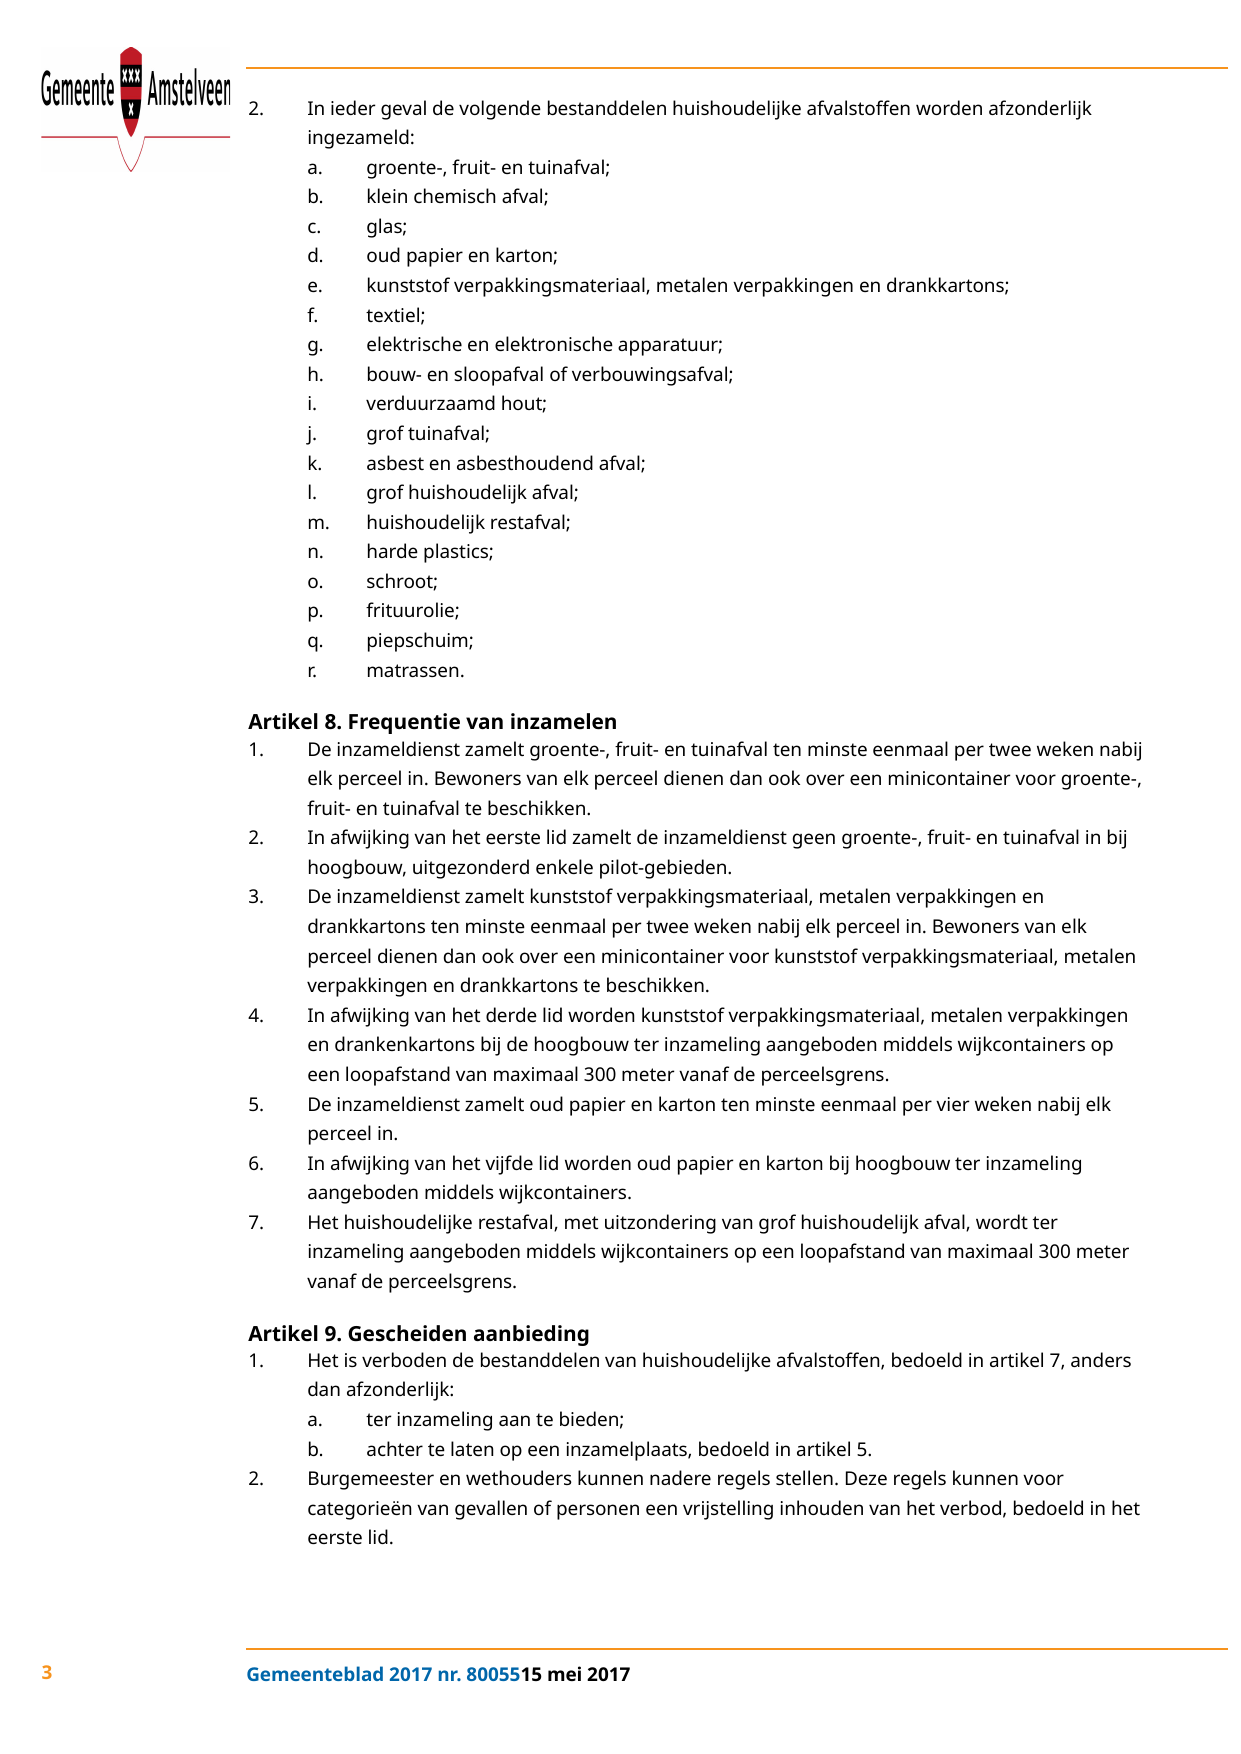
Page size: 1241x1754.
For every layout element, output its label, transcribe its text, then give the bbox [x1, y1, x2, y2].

text Artikel 8. Frequentie van inzamelen [248, 707, 1152, 736]
list In ieder geval de volgende bestanddelen huishoudelijke afvalstoffen worden afzonderlijk ingezameld: [248, 95, 1152, 150]
list verduurzaamd hout; [307, 391, 1152, 416]
list In afwijking van het eerste lid zamelt de inzameldienst geen groente-, fruit- en tuinafval in bij hoogbouw, uitgezonderd enkele pilot-gebieden. [248, 824, 1152, 880]
list frituurolie; [307, 598, 1152, 623]
list Het huishoudelijke restafval, met uitzondering van grof huishoudelijk afval, wordt ter inzameling aangeboden middels wijkcontainers op een loopafstand van maximaal 300 meter vanaf de perceelsgrens. [248, 1209, 1152, 1294]
list asbest en asbesthoudend afval; [307, 450, 1152, 476]
list ter inzameling aan te bieden; [307, 1406, 1152, 1432]
picture [41, 47, 231, 172]
list textiel; [307, 302, 1152, 328]
list oud papier en karton; [307, 243, 1152, 268]
list In afwijking van het derde lid worden kunststof verpakkingsmateriaal, metalen verpakkingen en drankenkartons bij de hoogbouw ter inzameling aangeboden middels wijkcontainers op een loopafstand van maximaal 300 meter vanaf de perceelsgrens. [248, 1002, 1152, 1087]
list schroot; [307, 568, 1152, 594]
list groente-, fruit- en tuinafval; [307, 154, 1152, 180]
list glas; [307, 213, 1152, 239]
text Artikel 9. Gescheiden aanbieding [248, 1319, 1152, 1347]
list harde plastics; [307, 538, 1152, 564]
list grof huishoudelijk afval; [307, 479, 1152, 505]
list Het is verboden de bestanddelen van huishoudelijke afvalstoffen, bedoeld in artikel 7, anders dan afzonderlijk: [248, 1347, 1152, 1402]
list De inzameldienst zamelt groente-, fruit- en tuinafval ten minste eenmaal per twee weken nabij elk perceel in. Bewoners van elk perceel dienen dan ook over een minicontainer voor groente-, fruit- en tuinafval te beschikken. [248, 736, 1152, 821]
list Burgemeester en wethouders kunnen nadere regels stellen. Deze regels kunnen voor categorieën van gevallen of personen een vrijstelling inhouden van het verbod, bedoeld in het eerste lid. [248, 1465, 1152, 1550]
list grof tuinafval; [307, 420, 1152, 446]
list matrassen. [307, 657, 1152, 683]
list De inzameldienst zamelt oud papier en karton ten minste eenmaal per vier weken nabij elk perceel in. [248, 1091, 1152, 1146]
list achter te laten op een inzamelplaats, bedoeld in artikel 5. [307, 1436, 1152, 1462]
list piepschuim; [307, 627, 1152, 653]
list kunststof verpakkingsmateriaal, metalen verpakkingen en drankkartons; [307, 272, 1152, 298]
list elektrische en elektronische apparatuur; [307, 331, 1152, 357]
list In afwijking van het vijfde lid worden oud papier en karton bij hoogbouw ter inzameling aangeboden middels wijkcontainers. [248, 1150, 1152, 1205]
list huishoudelijk restafval; [307, 509, 1152, 535]
list klein chemisch afval; [307, 183, 1152, 209]
list bouw- en sloopafval of verbouwingsafval; [307, 361, 1152, 387]
list De inzameldienst zamelt kunststof verpakkingsmateriaal, metalen verpakkingen en drankkartons ten minste eenmaal per twee weken nabij elk perceel in. Bewoners van elk perceel dienen dan ook over een minicontainer voor kunststof verpakkingsmateriaal, metalen verpakkingen en drankkartons te beschikken. [248, 884, 1152, 998]
